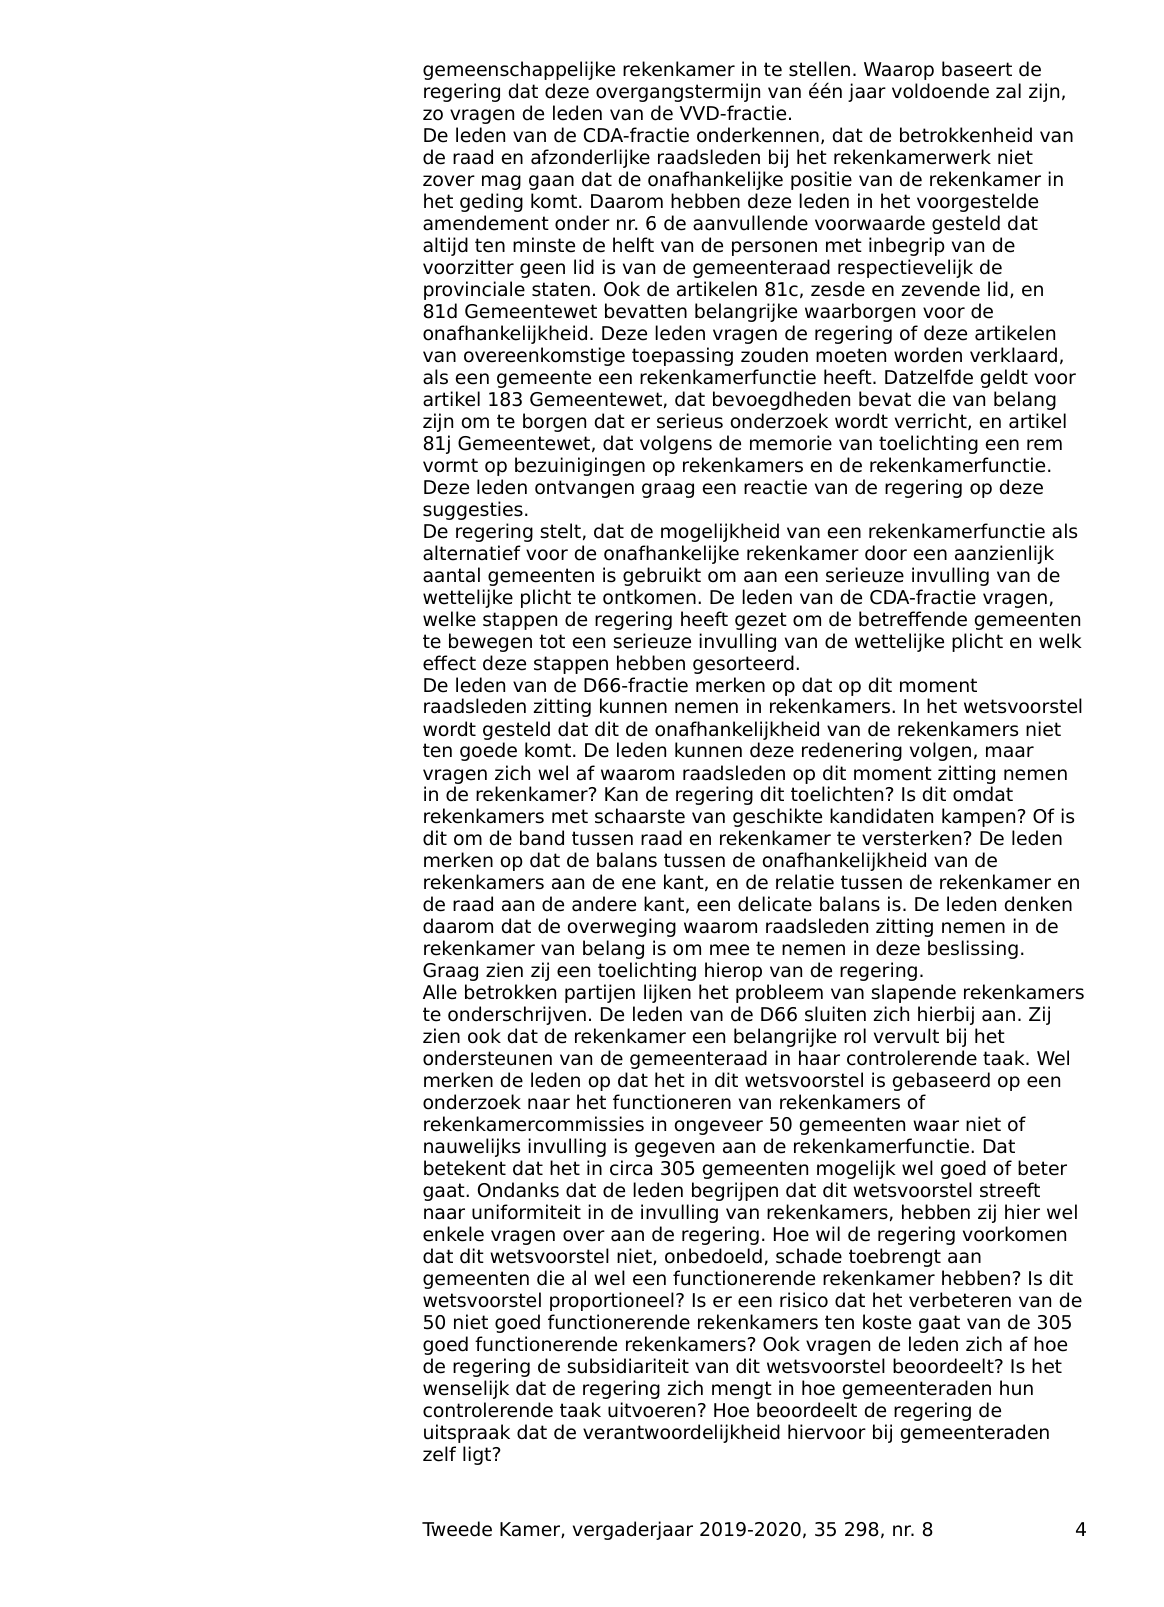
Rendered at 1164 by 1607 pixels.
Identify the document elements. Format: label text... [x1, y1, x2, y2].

text gemeenschappelijke rekenkamer in te stellen. Waarop baseert de regering dat deze overgangstermijn van één jaar voldoende zal zijn, zo vragen de leden van de VVD-fractie. [422, 59, 1087, 125]
text De regering stelt, dat de mogelijkheid van een rekenkamerfunctie als alternatief voor de onafhankelijke rekenkamer door een aanzienlijk aantal gemeenten is gebruikt om aan een serieuze invulling van de wettelijke plicht te ontkomen. De leden van de CDA-fractie vragen, welke stappen de regering heeft gezet om de betreffende gemeenten te bewegen tot een serieuze invulling van de wettelijke plicht en welk effect deze stappen hebben gesorteerd. [422, 521, 1087, 674]
text De leden van de CDA-fractie onderkennen, dat de betrokkenheid van de raad en afzonderlijke raadsleden bij het rekenkamerwerk niet zover mag gaan dat de onafhankelijke positie van de rekenkamer in het geding komt. Daarom hebben deze leden in het voorgestelde amendement onder nr. 6 de aanvullende voorwaarde gesteld dat altijd ten minste de helft van de personen met inbegrip van de voorzitter geen lid is van de gemeenteraad respectievelijk de provinciale staten. Ook de artikelen 81c, zesde en zevende lid, en 81d Gemeentewet bevatten belangrijke waarborgen voor de onafhankelijkheid. Deze leden vragen de regering of deze artikelen van overeenkomstige toepassing zouden moeten worden verklaard, als een gemeente een rekenkamerfunctie heeft. Datzelfde geldt voor artikel 183 Gemeentewet, dat bevoegdheden bevat die van belang zijn om te borgen dat er serieus onderzoek wordt verricht, en artikel 81j Gemeentewet, dat volgens de memorie van toelichting een rem vormt op bezuinigingen op rekenkamers en de rekenkamerfunctie. Deze leden ontvangen graag een reactie van de regering op deze suggesties. [422, 125, 1087, 521]
text De leden van de D66-fractie merken op dat op dit moment raadsleden zitting kunnen nemen in rekenkamers. In het wetsvoorstel wordt gesteld dat dit de onafhankelijkheid van de rekenkamers niet ten goede komt. De leden kunnen deze redenering volgen, maar vragen zich wel af waarom raadsleden op dit moment zitting nemen in de rekenkamer? Kan de regering dit toelichten? Is dit omdat rekenkamers met schaarste van geschikte kandidaten kampen? Of is dit om de band tussen raad en rekenkamer te versterken? De leden merken op dat de balans tussen de onafhankelijkheid van de rekenkamers aan de ene kant, en de relatie tussen de rekenkamer en de raad aan de andere kant, een delicate balans is. De leden denken daarom dat de overweging waarom raadsleden zitting nemen in de rekenkamer van belang is om mee te nemen in deze beslissing. Graag zien zij een toelichting hierop van de regering. [422, 674, 1087, 982]
text Alle betrokken partijen lijken het probleem van slapende rekenkamers te onderschrijven. De leden van de D66 sluiten zich hierbij aan. Zij zien ook dat de rekenkamer een belangrijke rol vervult bij het ondersteunen van de gemeenteraad in haar controlerende taak. Wel merken de leden op dat het in dit wetsvoorstel is gebaseerd op een onderzoek naar het functioneren van rekenkamers of rekenkamercommissies in ongeveer 50 gemeenten waar niet of nauwelijks invulling is gegeven aan de rekenkamerfunctie. Dat betekent dat het in circa 305 gemeenten mogelijk wel goed of beter gaat. Ondanks dat de leden begrijpen dat dit wetsvoorstel streeft naar uniformiteit in de invulling van rekenkamers, hebben zij hier wel enkele vragen over aan de regering. Hoe wil de regering voorkomen dat dit wetsvoorstel niet, onbedoeld, schade toebrengt aan gemeenten die al wel een functionerende rekenkamer hebben? Is dit wetsvoorstel proportioneel? Is er een risico dat het verbeteren van de 50 niet goed functionerende rekenkamers ten koste gaat van de 305 goed functionerende rekenkamers? Ook vragen de leden zich af hoe de regering de subsidiariteit van dit wetsvoorstel beoordeelt? Is het wenselijk dat de regering zich mengt in hoe gemeenteraden hun controlerende taak uitvoeren? Hoe beoordeelt de regering de uitspraak dat de verantwoordelijkheid hiervoor bij gemeenteraden zelf ligt? [422, 982, 1087, 1466]
